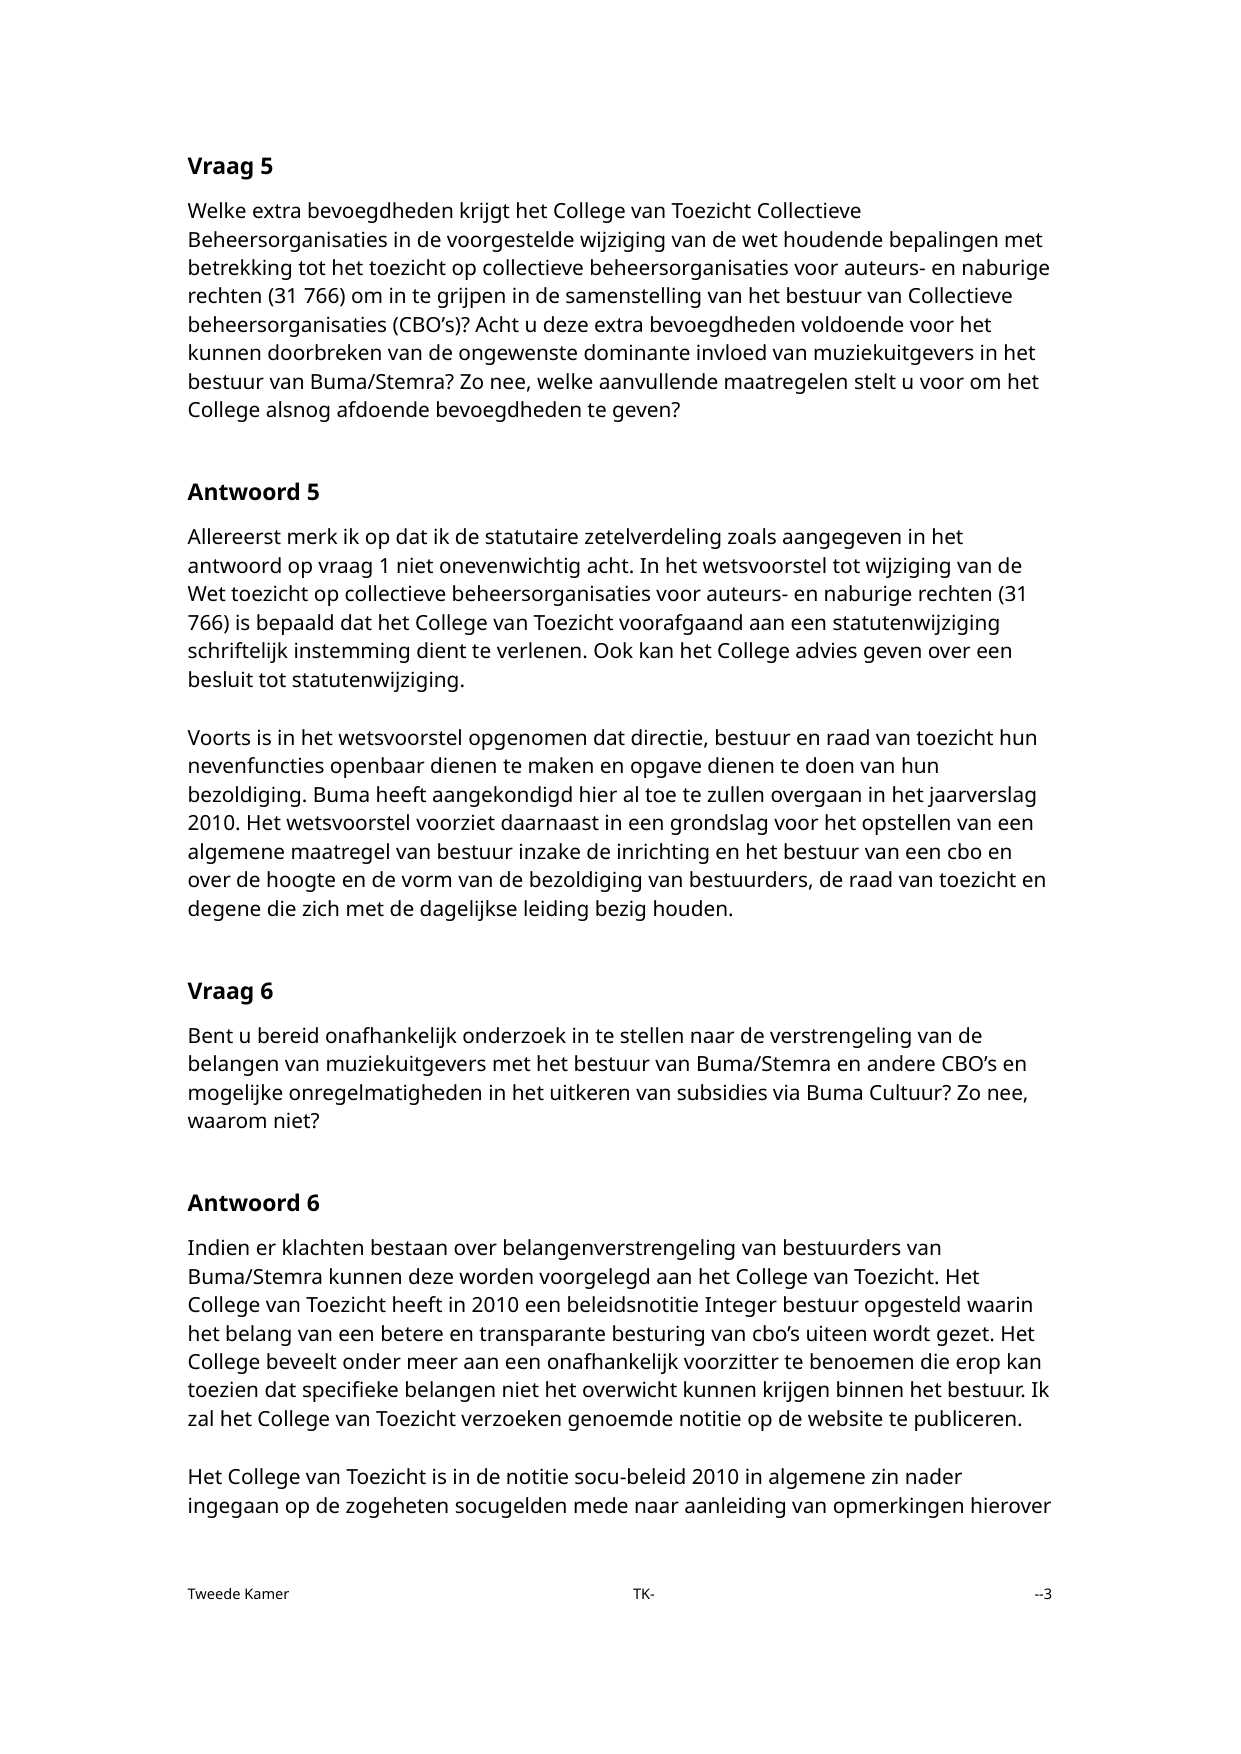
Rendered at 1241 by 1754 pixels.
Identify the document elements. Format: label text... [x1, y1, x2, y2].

subtitle Antwoord 6 [187, 1187, 1053, 1218]
text Indien er klachten bestaan over belangenverstrengeling van bestuurders van Buma/Stemra kunnen deze worden voorgelegd aan het College van Toezicht. Het College van Toezicht heeft in 2010 een beleidsnotitie Integer bestuur opgesteld waarin het belang van een betere en transparante besturing van cbo’s uiteen wordt gezet. Het College beveelt onder meer aan een onafhankelijk voorzitter te benoemen die erop kan toezien dat specifieke belangen niet het overwicht kunnen krijgen binnen het bestuur. Ik zal het College van Toezicht verzoeken genoemde notitie op de website te publiceren. [187, 1233, 1053, 1432]
subtitle Vraag 5 [187, 150, 1053, 181]
text Voorts is in het wetsvoorstel opgenomen dat directie, bestuur en raad van toezicht hun nevenfuncties openbaar dienen te maken en opgave dienen te doen van hun bezoldiging. Buma heeft aangekondigd hier al toe te zullen overgaan in het jaarverslag 2010. Het wetsvoorstel voorziet daarnaast in een grondslag voor het opstellen van een algemene maatregel van bestuur inzake de inrichting en het bestuur van een cbo en over de hoogte en de vorm van de bezoldiging van bestuurders, de raad van toezicht en degene die zich met de dagelijkse leiding bezig houden. [187, 723, 1053, 922]
text Het College van Toezicht is in de notitie socu-beleid 2010 in algemene zin nader ingegaan op de zogeheten socugelden mede naar aanleiding van opmerkingen hierover [187, 1462, 1053, 1519]
text Bent u bereid onafhankelijk onderzoek in te stellen naar de verstrengeling van de belangen van muziekuitgevers met het bestuur van Buma/Stemra en andere CBO’s en mogelijke onregelmatigheden in het uitkeren van subsidies via Buma Cultuur? Zo nee, waarom niet? [187, 1021, 1053, 1135]
subtitle Vraag 6 [187, 975, 1053, 1006]
subtitle Antwoord 5 [187, 476, 1053, 507]
text Welke extra bevoegdheden krijgt het College van Toezicht Collectieve Beheersorganisaties in de voorgestelde wijziging van de wet houdende bepalingen met betrekking tot het toezicht op collectieve beheersorganisaties voor auteurs- en naburige rechten (31 766) om in te grijpen in de samenstelling van het bestuur van Collectieve beheersorganisaties (CBO’s)? Acht u deze extra bevoegdheden voldoende voor het kunnen doorbreken van de ongewenste dominante invloed van muziekuitgevers in het bestuur van Buma/Stemra? Zo nee, welke aanvullende maatregelen stelt u voor om het College alsnog afdoende bevoegdheden te geven? [187, 196, 1053, 424]
text Allereerst merk ik op dat ik de statutaire zetelverdeling zoals aangegeven in het antwoord op vraag 1 niet onevenwichtig acht. In het wetsvoorstel tot wijziging van de Wet toezicht op collectieve beheersorganisaties voor auteurs- en naburige rechten (31 766) is bepaald dat het College van Toezicht voorafgaand aan een statutenwijziging schriftelijk instemming dient te verlenen. Ook kan het College advies geven over een besluit tot statutenwijziging. [187, 522, 1053, 693]
